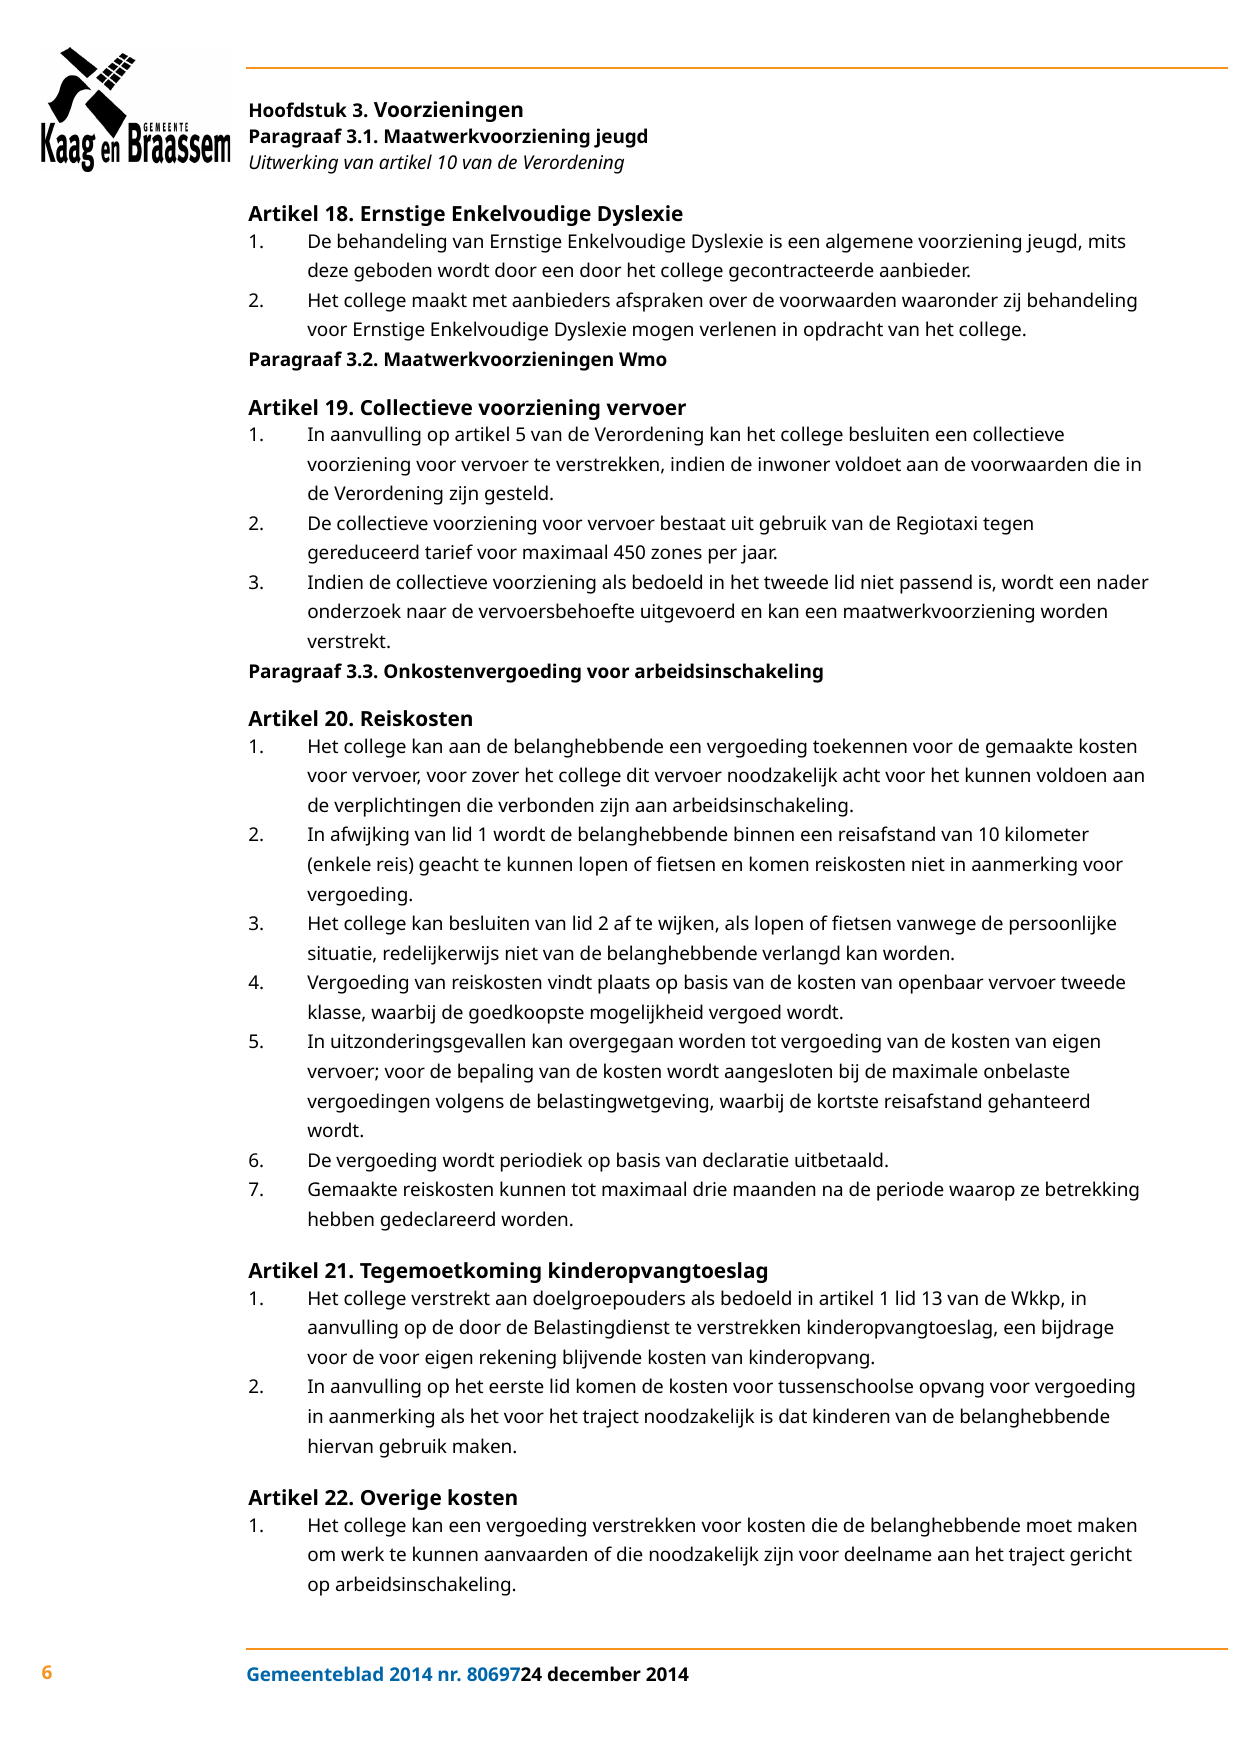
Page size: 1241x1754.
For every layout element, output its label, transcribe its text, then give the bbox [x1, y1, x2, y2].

list In aanvulling op artikel 5 van de Verordening kan het college besluiten een collectieve voorziening voor vervoer te verstrekken, indien de inwoner voldoet aan de voorwaarden die in de Verordening zijn gesteld. [248, 421, 1152, 506]
list Het college kan een vergoeding verstrekken voor kosten die de belanghebbende moet maken om werk te kunnen aanvaarden of die noodzakelijk zijn voor deelname aan het traject gericht op arbeidsinschakeling. [248, 1512, 1152, 1597]
text Hoofdstuk 3. Voorzieningen [248, 95, 1152, 123]
list Het college maakt met aanbieders afspraken over de voorwaarden waaronder zij behandeling voor Ernstige Enkelvoudige Dyslexie mogen verlenen in opdracht van het college. [248, 287, 1152, 342]
list Het college kan aan de belanghebbende een vergoeding toekennen voor de gemaakte kosten voor vervoer, voor zover het college dit vervoer noodzakelijk acht voor het kunnen voldoen aan de verplichtingen die verbonden zijn aan arbeidsinschakeling. [248, 733, 1152, 818]
list Vergoeding van reiskosten vindt plaats op basis van de kosten van openbaar vervoer tweede klasse, waarbij de goedkoopste mogelijkheid vergoed wordt. [248, 969, 1152, 1025]
list In uitzonderingsgevallen kan overgegaan worden tot vergoeding van de kosten van eigen vervoer; voor de bepaling van de kosten wordt aangesloten bij de maximale onbelaste vergoedingen volgens de belastingwetgeving, waarbij de kortste reisafstand gehanteerd wordt. [248, 1029, 1152, 1143]
list In aanvulling op het eerste lid komen de kosten voor tussenschoolse opvang voor vergoeding in aanmerking als het voor het traject noodzakelijk is dat kinderen van de belanghebbende hiervan gebruik maken. [248, 1374, 1152, 1459]
text Paragraaf 3.3. Onkostenvergoeding voor arbeidsinschakeling [248, 658, 1152, 683]
text Uitwerking van artikel 10 van de Verordening [248, 149, 1152, 175]
list De vergoeding wordt periodiek op basis van declaratie uitbetaald. [248, 1147, 1152, 1173]
list Indien de collectieve voorziening als bedoeld in het tweede lid niet passend is, wordt een nader onderzoek naar de vervoersbehoefte uitgevoerd en kan een maatwerkvoorziening worden verstrekt. [248, 569, 1152, 654]
text Artikel 22. Overige kosten [248, 1483, 1152, 1512]
picture [41, 47, 231, 172]
text Artikel 20. Reiskosten [248, 704, 1152, 733]
list Gemaakte reiskosten kunnen tot maximaal drie maanden na de periode waarop ze betrekking hebben gedeclareerd worden. [248, 1177, 1152, 1232]
text Artikel 21. Tegemoetkoming kinderopvangtoeslag [248, 1257, 1152, 1285]
list De behandeling van Ernstige Enkelvoudige Dyslexie is een algemene voorziening jeugd, mits deze geboden wordt door een door het college gecontracteerde aanbieder. [248, 228, 1152, 283]
text Paragraaf 3.1. Maatwerkvoorziening jeugd [248, 123, 1152, 149]
list Het college kan besluiten van lid 2 af te wijken, als lopen of fietsen vanwege de persoonlijke situatie, redelijkerwijs niet van de belanghebbende verlangd kan worden. [248, 910, 1152, 966]
list De collectieve voorziening voor vervoer bestaat uit gebruik van de Regiotaxi tegen gereduceerd tarief voor maximaal 450 zones per jaar. [248, 510, 1152, 565]
text Paragraaf 3.2. Maatwerkvoorzieningen Wmo [248, 346, 1152, 372]
list In afwijking van lid 1 wordt de belanghebbende binnen een reisafstand van 10 kilometer (enkele reis) geacht te kunnen lopen of fietsen en komen reiskosten niet in aanmerking voor vergoeding. [248, 822, 1152, 906]
text Artikel 19. Collectieve voorziening vervoer [248, 393, 1152, 421]
text Artikel 18. Ernstige Enkelvoudige Dyslexie [248, 199, 1152, 228]
list Het college verstrekt aan doelgroepouders als bedoeld in artikel 1 lid 13 van de Wkkp, in aanvulling op de door de Belastingdienst te verstrekken kinderopvangtoeslag, een bijdrage voor de voor eigen rekening blijvende kosten van kinderopvang. [248, 1285, 1152, 1370]
